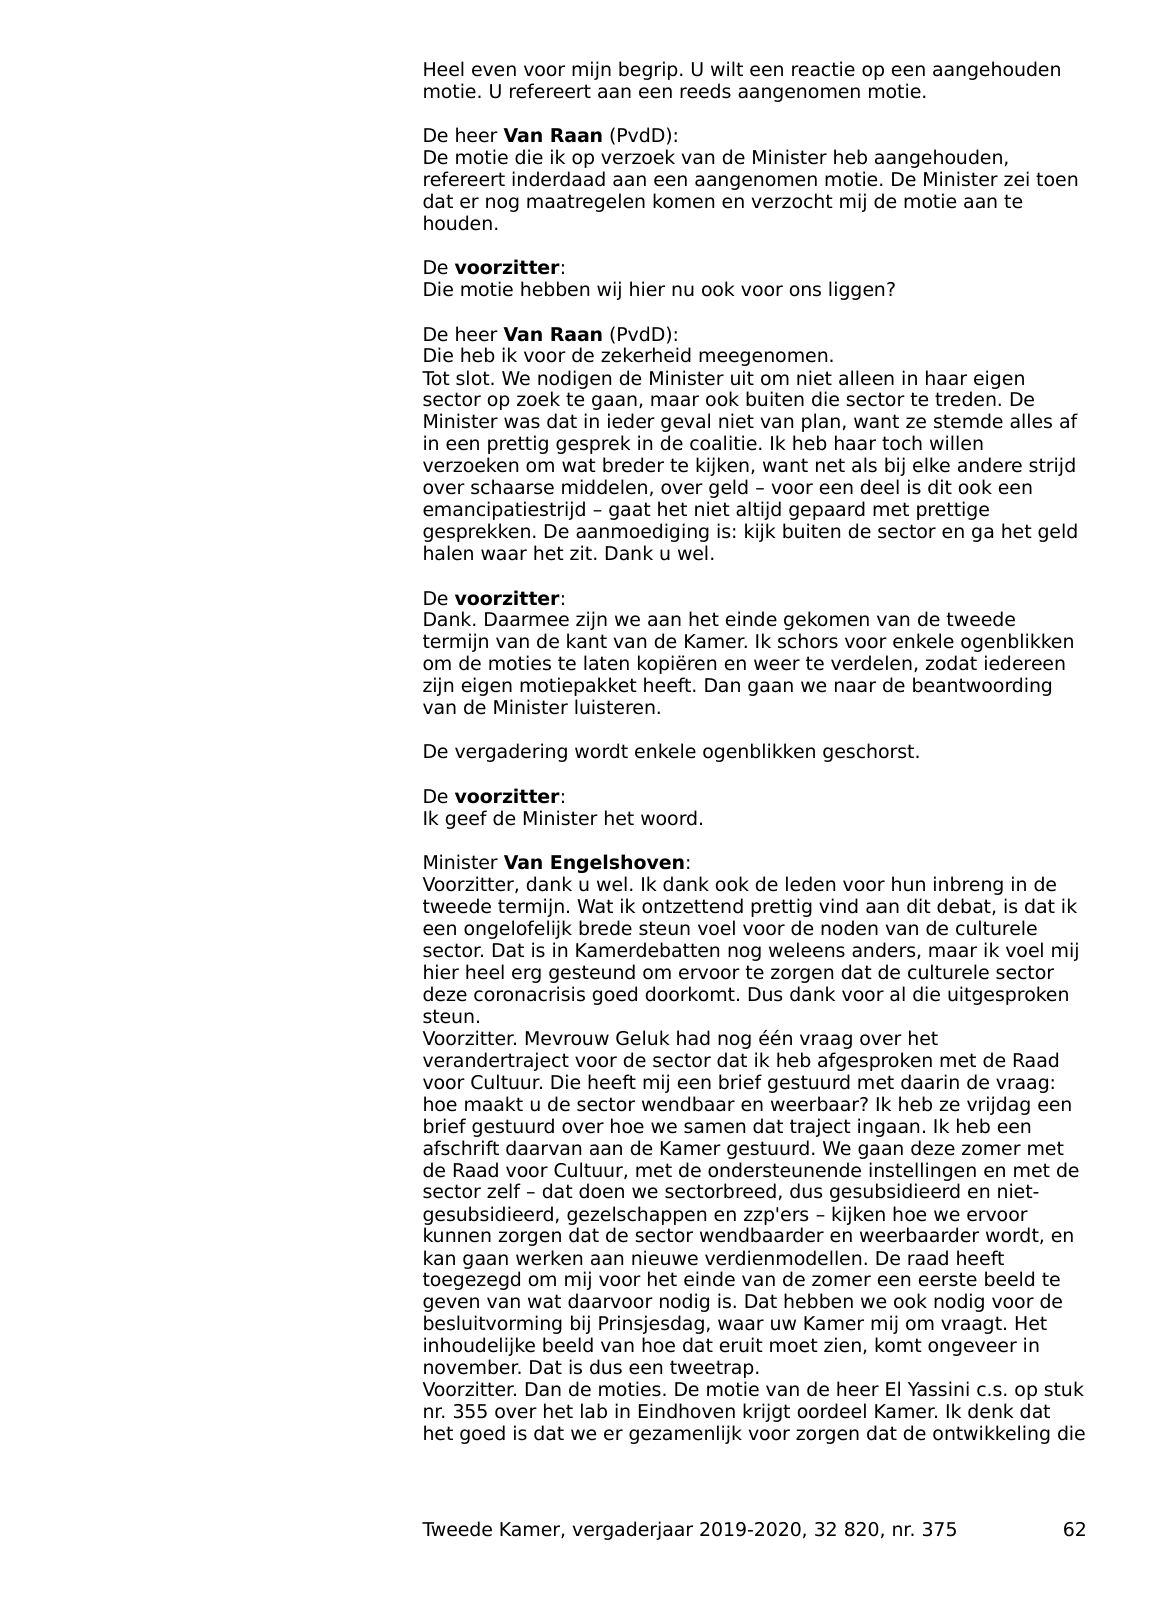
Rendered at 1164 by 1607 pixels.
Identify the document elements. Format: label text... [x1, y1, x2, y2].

text De heer Van Raan (PvdD): [422, 323, 1087, 345]
text Voorzitter. Dan de moties. De motie van de heer El Yassini c.s. op stuk nr. 355 over het lab in Eindhoven krijgt oordeel Kamer. Ik denk dat het goed is dat we er gezamenlijk voor zorgen dat de ontwikkeling die [422, 1379, 1087, 1445]
text De heer Van Raan (PvdD): [422, 125, 1087, 147]
text De vergadering wordt enkele ogenblikken geschorst. [422, 741, 1087, 763]
text De voorzitter: [422, 587, 1087, 609]
text De voorzitter: [422, 257, 1087, 279]
text Heel even voor mijn begrip. U wilt een reactie op een aangehouden motie. U refereert aan een reeds aangenomen motie. [422, 59, 1087, 103]
text De voorzitter: [422, 786, 1087, 808]
text Die heb ik voor de zekerheid meegenomen. [422, 345, 1087, 367]
text De motie die ik op verzoek van de Minister heb aangehouden, refereert inderdaad aan een aangenomen motie. De Minister zei toen dat er nog maatregelen komen en verzocht mij de motie aan te houden. [422, 147, 1087, 235]
text Die motie hebben wij hier nu ook voor ons liggen? [422, 279, 1087, 301]
text Tot slot. We nodigen de Minister uit om niet alleen in haar eigen sector op zoek te gaan, maar ook buiten die sector te treden. De Minister was dat in ieder geval niet van plan, want ze stemde alles af in een prettig gesprek in de coalitie. Ik heb haar toch willen verzoeken om wat breder te kijken, want net als bij elke andere strijd over schaarse middelen, over geld – voor een deel is dit ook een emancipatiestrijd – gaat het niet altijd gepaard met prettige gesprekken. De aanmoediging is: kijk buiten de sector en ga het geld halen waar het zit. Dank u wel. [422, 367, 1087, 565]
text Ik geef de Minister het woord. [422, 808, 1087, 829]
text Dank. Daarmee zijn we aan het einde gekomen van de tweede termijn van de kant van de Kamer. Ik schors voor enkele ogenblikken om de moties te laten kopiëren en weer te verdelen, zodat iedereen zijn eigen motiepakket heeft. Dan gaan we naar de beantwoording van de Minister luisteren. [422, 609, 1087, 719]
text Voorzitter, dank u wel. Ik dank ook de leden voor hun inbreng in de tweede termijn. Wat ik ontzettend prettig vind aan dit debat, is dat ik een ongelofelijk brede steun voel voor de noden van de culturele sector. Dat is in Kamerdebatten nog weleens anders, maar ik voel mij hier heel erg gesteund om ervoor te zorgen dat de culturele sector deze coronacrisis goed doorkomt. Dus dank voor al die uitgesproken steun. [422, 874, 1087, 1028]
text Minister Van Engelshoven: [422, 852, 1087, 874]
text Voorzitter. Mevrouw Geluk had nog één vraag over het verandertraject voor de sector dat ik heb afgesproken met de Raad voor Cultuur. Die heeft mij een brief gestuurd met daarin de vraag: hoe maakt u de sector wendbaar en weerbaar? Ik heb ze vrijdag een brief gestuurd over hoe we samen dat traject ingaan. Ik heb een afschrift daarvan aan de Kamer gestuurd. We gaan deze zomer met de Raad voor Cultuur, met de ondersteunende instellingen en met de sector zelf – dat doen we sectorbreed, dus gesubsidieerd en niet-gesubsidieerd, gezelschappen en zzp'ers – kijken hoe we ervoor kunnen zorgen dat de sector wendbaarder en weerbaarder wordt, en kan gaan werken aan nieuwe verdienmodellen. De raad heeft toegezegd om mij voor het einde van de zomer een eerste beeld te geven van wat daarvoor nodig is. Dat hebben we ook nodig voor de besluitvorming bij Prinsjesdag, waar uw Kamer mij om vraagt. Het inhoudelijke beeld van hoe dat eruit moet zien, komt ongeveer in november. Dat is dus een tweetrap. [422, 1028, 1087, 1379]
